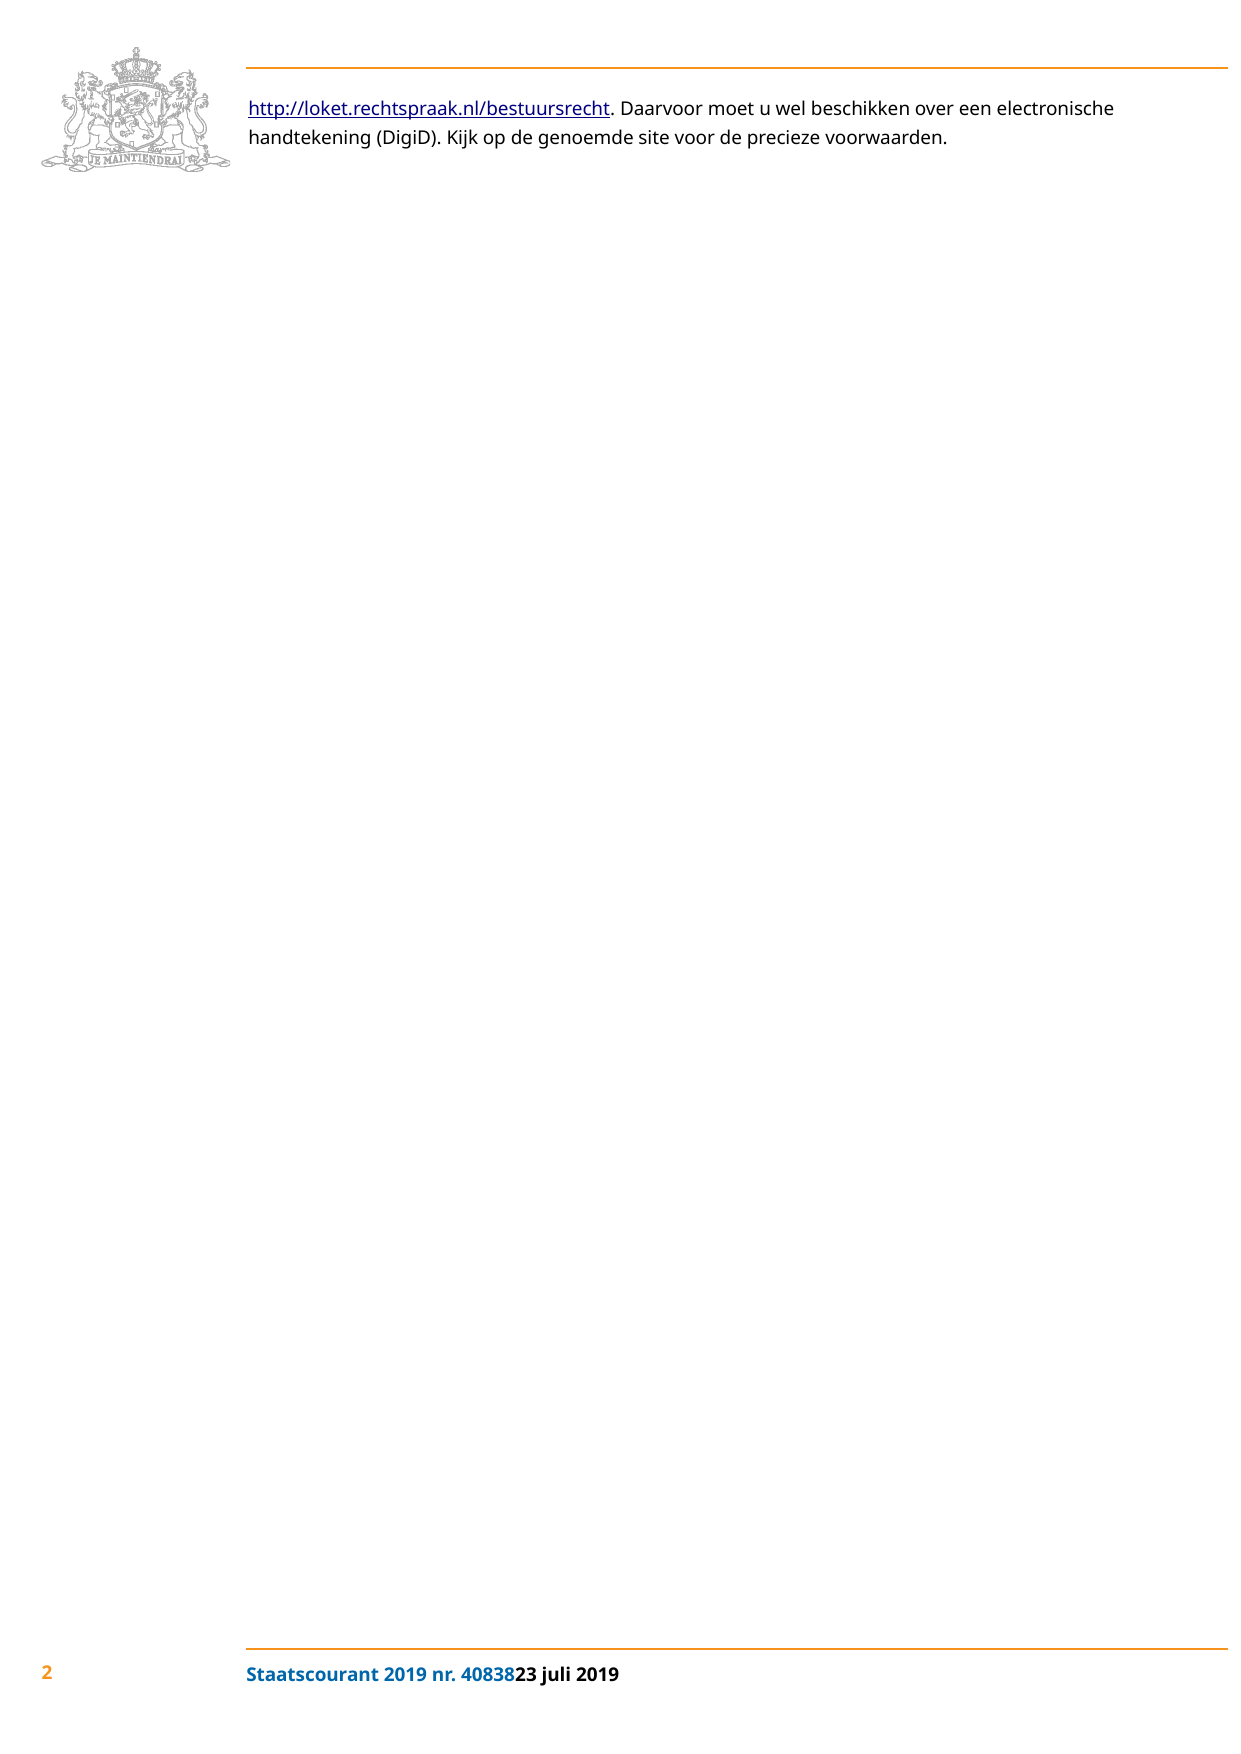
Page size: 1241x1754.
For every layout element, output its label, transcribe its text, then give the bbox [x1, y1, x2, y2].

picture [41, 47, 231, 172]
text http://loket.rechtspraak.nl/bestuursrecht. Daarvoor moet u wel beschikken over een electronische handtekening (DigiD). Kijk op de genoemde site voor de precieze voorwaarden. [248, 95, 1152, 150]
